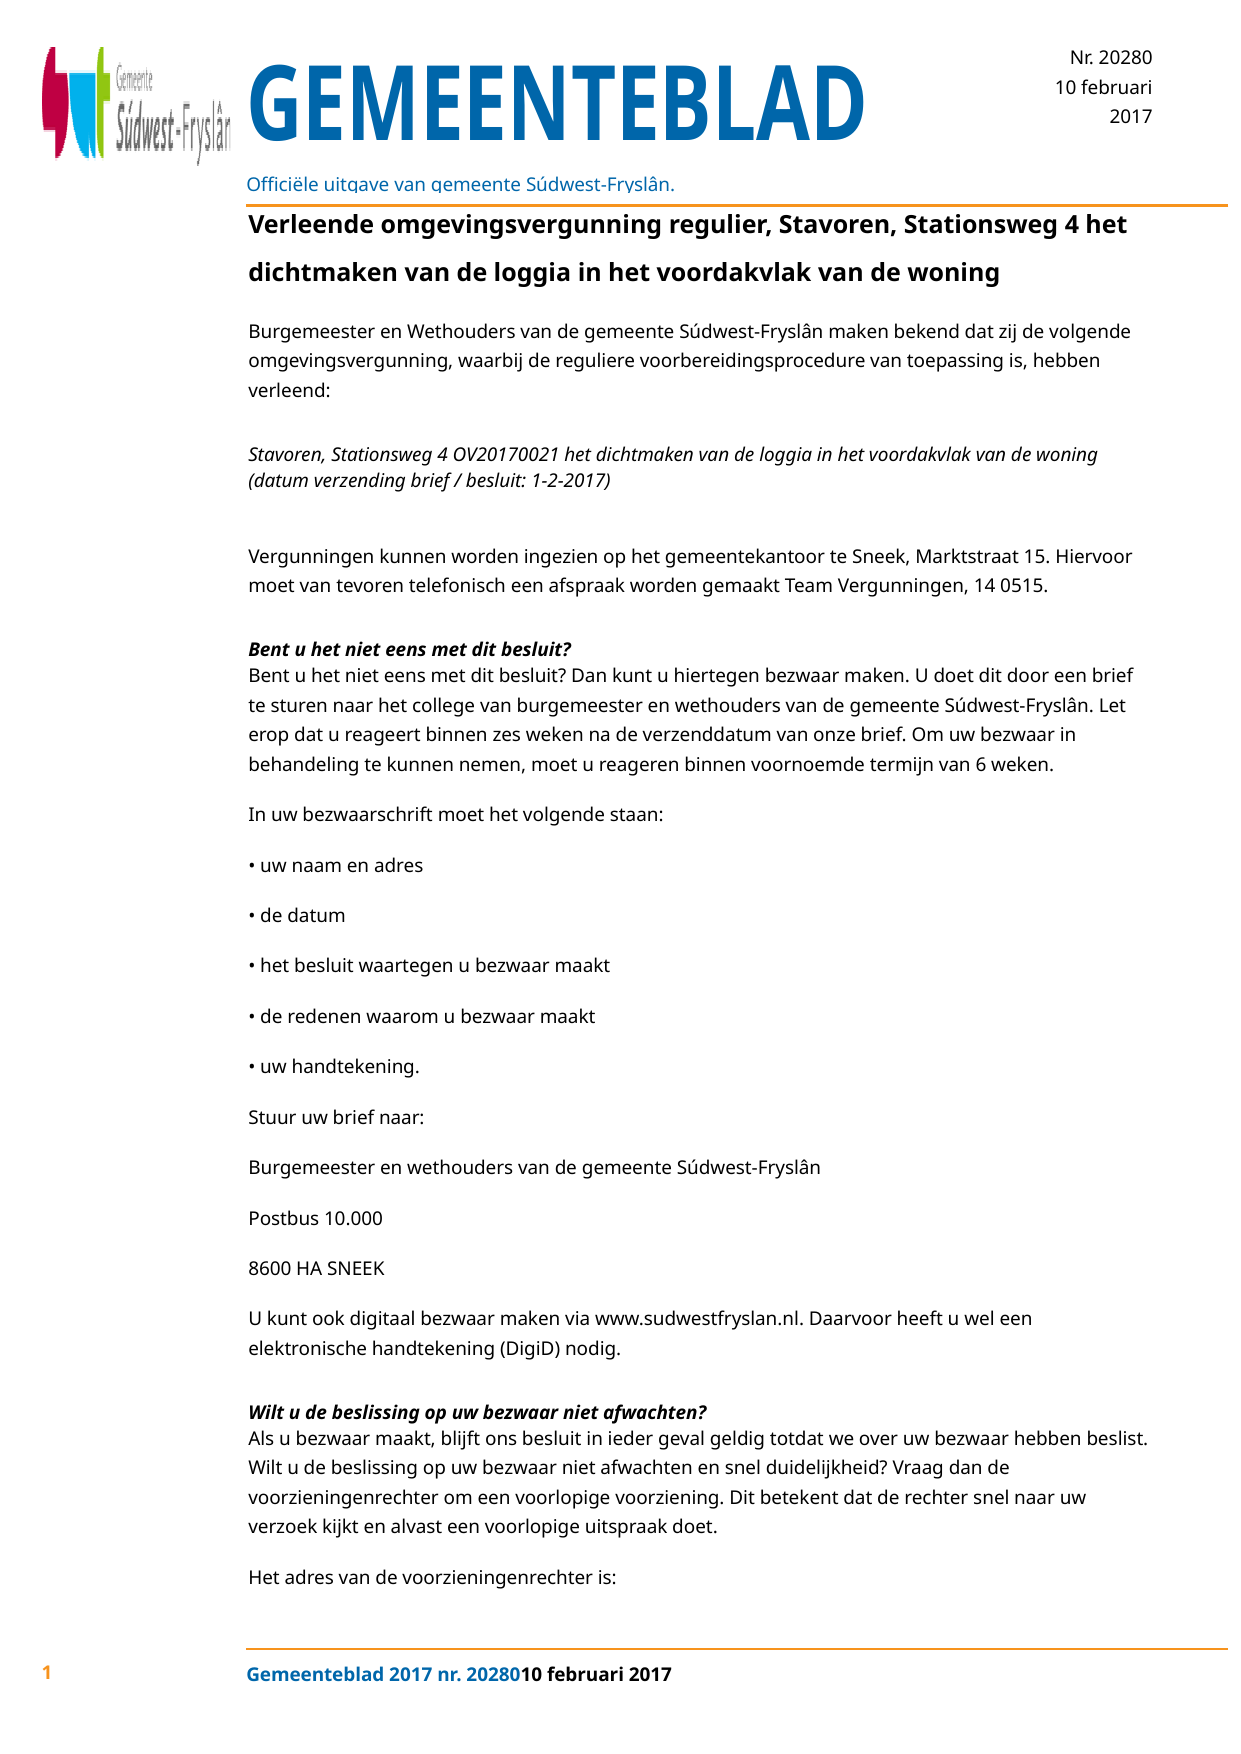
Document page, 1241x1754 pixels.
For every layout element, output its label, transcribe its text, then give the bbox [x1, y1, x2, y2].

text Het adres van de voorzieningenrechter is: [248, 1564, 1152, 1590]
text Postbus 10.000 [248, 1205, 1152, 1230]
text • de redenen waarom u bezwaar maakt [248, 1003, 1152, 1029]
picture [41, 47, 231, 172]
text • uw handtekening. [248, 1053, 1152, 1079]
text • de datum [248, 902, 1152, 928]
text U kunt ook digitaal bezwaar maken via www.sudwestfryslan.nl. Daarvoor heeft u wel een elektronische handtekening (DigiD) nodig. [248, 1306, 1152, 1361]
text Wilt u de beslissing op uw bezwaar niet afwachten? [248, 1399, 1152, 1425]
text Burgemeester en Wethouders van de gemeente Súdwest-Fryslân maken bekend dat zij de volgende omgevingsvergunning, waarbij de reguliere voorbereidingsprocedure van toepassing is, hebben verleend: [248, 318, 1152, 403]
text Bent u het niet eens met dit besluit? Dan kunt u hiertegen bezwaar maken. U doet dit door een brief te sturen naar het college van burgemeester en wethouders van de gemeente Súdwest-Fryslân. Let erop dat u reageert binnen zes weken na de verzenddatum van onze brief. Om uw bezwaar in behandeling te kunnen nemen, moet u reageren binnen voornoemde termijn van 6 weken. [248, 662, 1152, 777]
text 8600 HA SNEEK [248, 1255, 1152, 1281]
text • het besluit waartegen u bezwaar maakt [248, 953, 1152, 978]
text Vergunningen kunnen worden ingezien op het gemeentekantoor te Sneek, Marktstraat 15. Hiervoor moet van tevoren telefonisch een afspraak worden gemaakt Team Vergunningen, 14 0515. [248, 543, 1152, 598]
text Stavoren, Stationsweg 4 OV20170021 het dichtmaken van de loggia in het voordakvlak van de woning (datum verzending brief / besluit: 1-2-2017) [248, 441, 1152, 492]
text Stuur uw brief naar: [248, 1104, 1152, 1129]
text In uw bezwaarschrift moet het volgende staan: [248, 801, 1152, 827]
text Burgemeester en wethouders van de gemeente Súdwest-Fryslân [248, 1154, 1152, 1180]
text Verleende omgevingsvergunning regulier, Stavoren, Stationsweg 4 het dichtmaken van de loggia in het voordakvlak van de woning [248, 207, 1152, 288]
text Bent u het niet eens met dit besluit? [248, 636, 1152, 662]
text Als u bezwaar maakt, blijft ons besluit in ieder geval geldig totdat we over uw bezwaar hebben beslist. Wilt u de beslissing op uw bezwaar niet afwachten en snel duidelijkheid? Vraag dan de voorzieningenrechter om een voorlopige voorziening. Dit betekent dat de rechter snel naar uw verzoek kijkt en alvast een voorlopige uitspraak doet. [248, 1425, 1152, 1539]
text • uw naam en adres [248, 852, 1152, 877]
